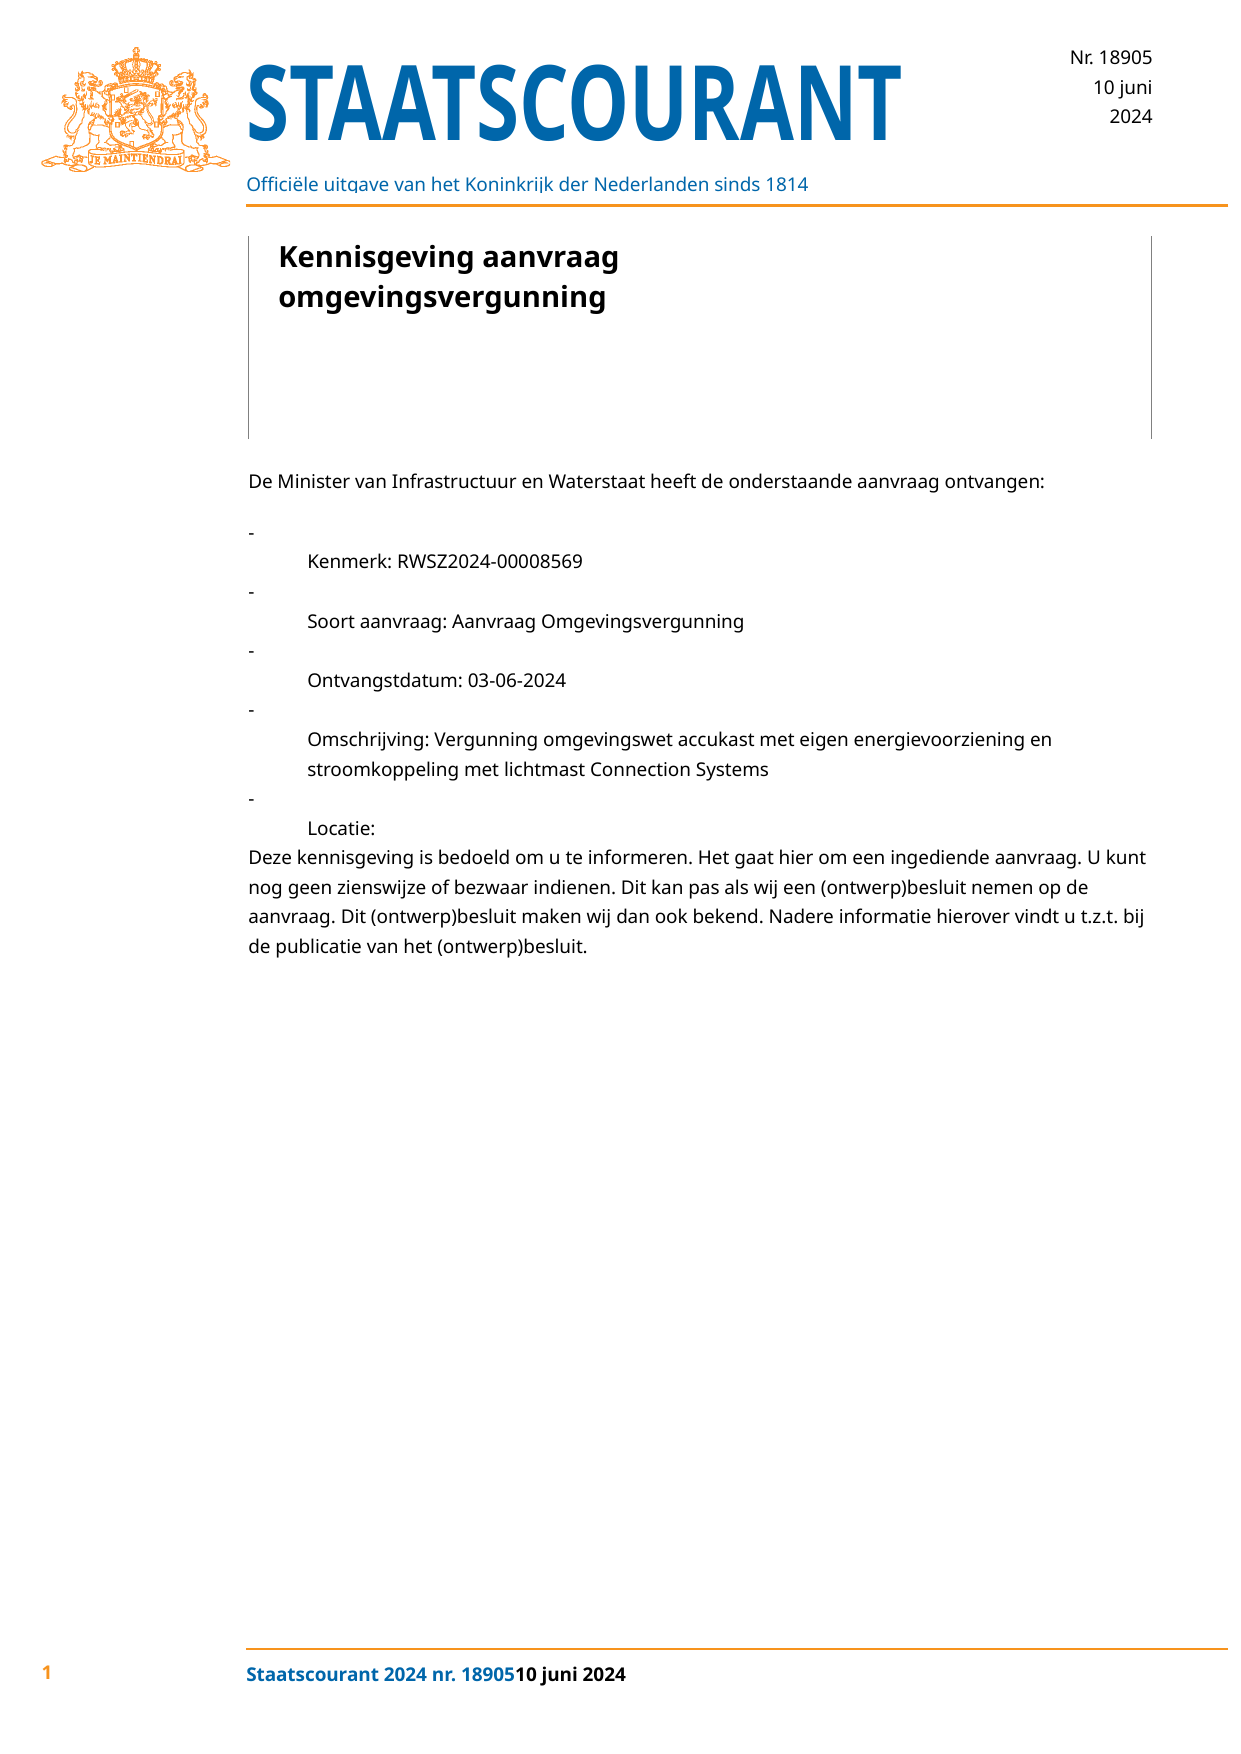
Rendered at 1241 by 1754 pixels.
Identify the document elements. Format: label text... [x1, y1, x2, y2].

text De Minister van Infrastructuur en Waterstaat heeft de onderstaande aanvraag ontvangen: [248, 469, 1152, 494]
picture [912, 236, 1090, 414]
picture [41, 47, 231, 172]
list Soort aanvraag: Aanvraag Omgevingsvergunning [248, 608, 1152, 633]
table_header [1090, 236, 1151, 413]
list Ontvangstdatum: 03-06-2024 [248, 667, 1152, 693]
table_header Kennisgeving aanvraag omgevingsvergunning [249, 236, 850, 439]
list Kenmerk: RWSZ2024-00008569 [248, 549, 1152, 574]
list Locatie: [248, 815, 1152, 841]
text Deze kennisgeving is bedoeld om u te informeren. Het gaat hier om een ingediende aanvraag. U kunt nog geen zienswijze of bezwaar indienen. Dit kan pas als wij een (ontwerp)besluit nemen op de aanvraag. Dit (ontwerp)besluit maken wij dan ook bekend. Nadere informatie hierover vindt u t.z.t. bij de publicatie van het (ontwerp)besluit. [248, 844, 1152, 959]
list Omschrijving: Vergunning omgevingswet accukast met eigen energievoorziening en stroomkoppeling met lichtmast Connection Systems [248, 726, 1152, 781]
table_header [850, 236, 912, 413]
table_header [850, 414, 1151, 439]
